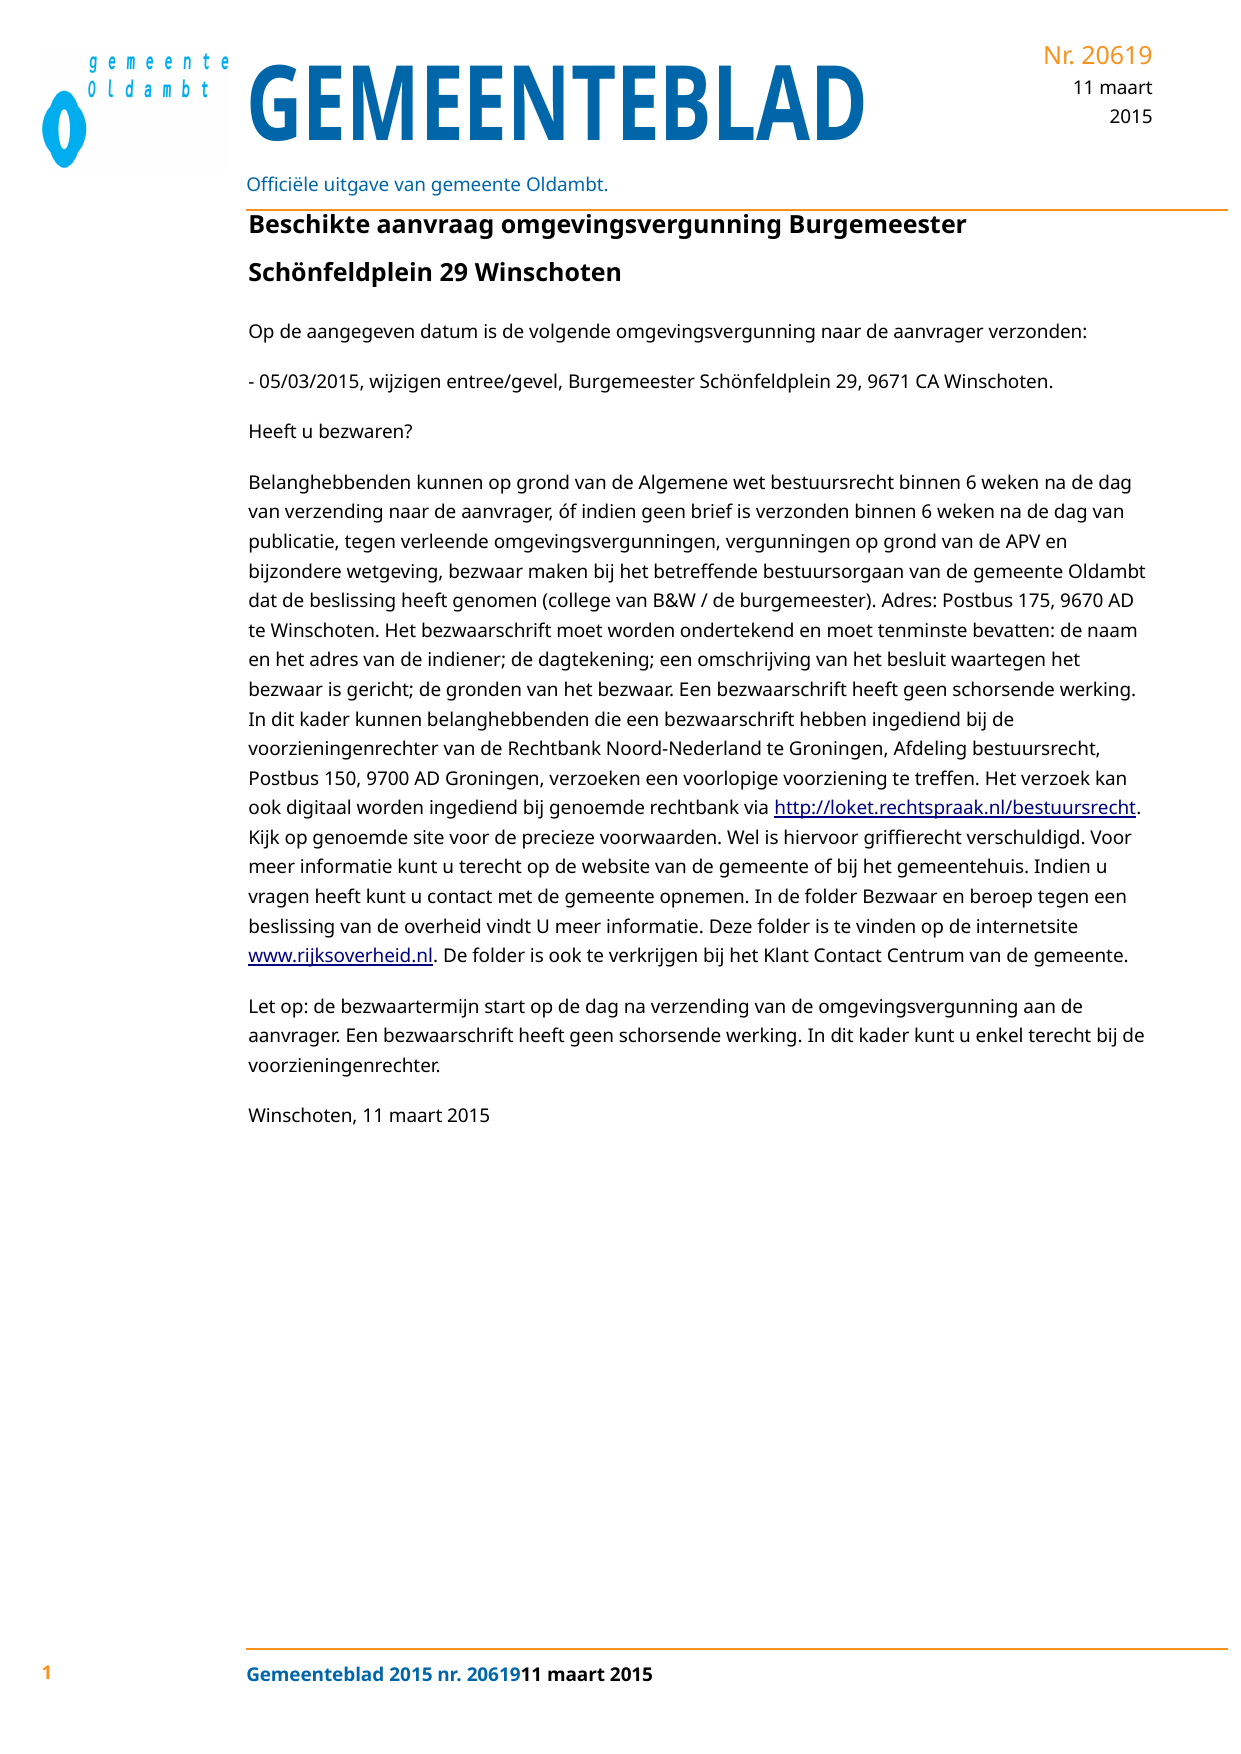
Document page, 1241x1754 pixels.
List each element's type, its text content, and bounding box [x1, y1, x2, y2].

text - 05/03/2015, wijzigen entree/gevel, Burgemeester Schönfeldplein 29, 9671 CA Winschoten. [248, 368, 1152, 394]
text Winschoten, 11 maart 2015 [248, 1102, 1152, 1128]
text Op de aangegeven datum is de volgende omgevingsvergunning naar de aanvrager verzonden: [248, 318, 1152, 344]
text Heeft u bezwaren? [248, 419, 1152, 444]
text Belanghebbenden kunnen op grond van de Algemene wet bestuursrecht binnen 6 weken na de dag van verzending naar de aanvrager, óf indien geen brief is verzonden binnen 6 weken na de dag van publicatie, tegen verleende omgevingsvergunningen, vergunningen op grond van de APV en bijzondere wetgeving, bezwaar maken bij het betreffende bestuursorgaan van de gemeente Oldambt dat de beslissing heeft genomen (college van B&W / de burgemeester). Adres: Postbus 175, 9670 AD te Winschoten. Het bezwaarschrift moet worden ondertekend en moet tenminste bevatten: de naam en het adres van de indiener; de dagtekening; een omschrijving van het besluit waartegen het bezwaar is gericht; de gronden van het bezwaar. Een bezwaarschrift heeft geen schorsende werking. In dit kader kunnen belanghebbenden die een bezwaarschrift hebben ingediend bij de voorzieningenrechter van de Rechtbank Noord-Nederland te Groningen, Afdeling bestuursrecht, Postbus 150, 9700 AD Groningen, verzoeken een voorlopige voorziening te treffen. Het verzoek kan ook digitaal worden ingediend bij genoemde rechtbank via http://loket.rechtspraak.nl/bestuursrecht. Kijk op genoemde site voor de precieze voorwaarden. Wel is hiervoor griffierecht verschuldigd. Voor meer informatie kunt u terecht op de website van de gemeente of bij het gemeentehuis. Indien u vragen heeft kunt u contact met de gemeente opnemen. In de folder Bezwaar en beroep tegen een beslissing van de overheid vindt U meer informatie. Deze folder is te vinden op de internetsite www.rijksoverheid.nl. De folder is ook te verkrijgen bij het Klant Contact Centrum van de gemeente. [248, 469, 1152, 968]
text Beschikte aanvraag omgevingsvergunning Burgemeester Schönfeldplein 29 Winschoten [248, 211, 1152, 288]
picture [41, 47, 231, 172]
text Let op: de bezwaartermijn start op de dag na verzending van de omgevingsvergunning aan de aanvrager. Een bezwaarschrift heeft geen schorsende werking. In dit kader kunt u enkel terecht bij de voorzieningenrechter. [248, 993, 1152, 1078]
